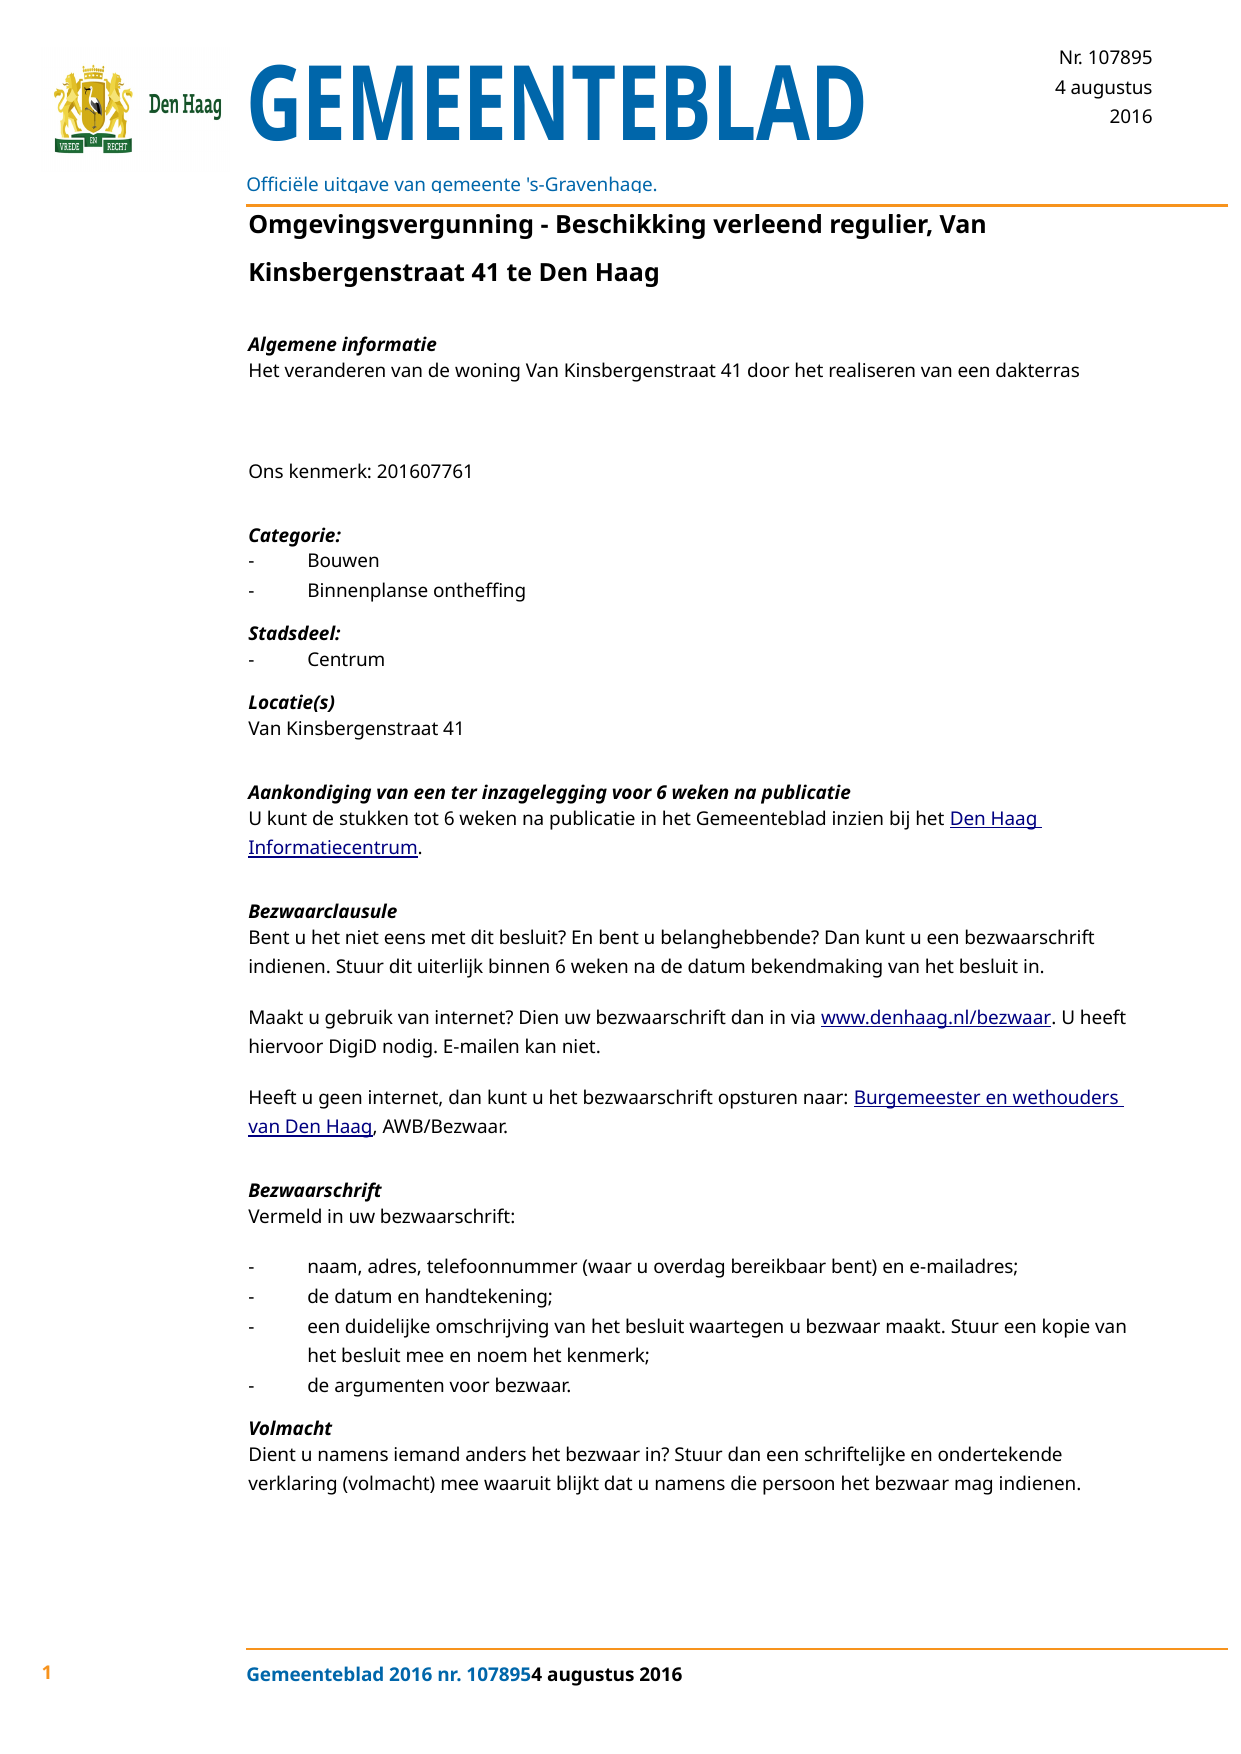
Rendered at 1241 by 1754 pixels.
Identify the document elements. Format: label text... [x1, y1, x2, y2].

text U kunt de stukken tot 6 weken na publicatie in het Gemeenteblad inzien bij het Den Haag Informatiecentrum. [248, 805, 1152, 860]
text Maakt u gebruik van internet? Dien uw bezwaarschrift dan in via www.denhaag.nl/bezwaar. U heeft hiervoor DigiD nodig. E-mailen kan niet. [248, 1004, 1152, 1059]
text Dient u namens iemand anders het bezwaar in? Stuur dan een schriftelijke en ondertekende verklaring (volmacht) mee waaruit blijkt dat u namens die persoon het bezwaar mag indienen. [248, 1441, 1152, 1496]
text Categorie: [248, 522, 1152, 548]
text Volmacht [248, 1415, 1152, 1441]
text Omgevingsvergunning - Beschikking verleend regulier, Van Kinsbergenstraat 41 te Den Haag [248, 207, 1152, 288]
picture [41, 47, 231, 172]
text Bent u het niet eens met dit besluit? En bent u belanghebbende? Dan kunt u een bezwaarschrift indienen. Stuur dit uiterlijk binnen 6 weken na de datum bekendmaking van het besluit in. [248, 924, 1152, 979]
list Centrum [248, 646, 1152, 672]
text Van Kinsbergenstraat 41 [248, 715, 1152, 741]
text Algemene informatie [248, 331, 1152, 357]
text Locatie(s) [248, 689, 1152, 715]
list Binnenplanse ontheffing [248, 577, 1152, 603]
text Heeft u geen internet, dan kunt u het bezwaarschrift opsturen naar: Burgemeester en wethouders van Den Haag, AWB/Bezwaar. [248, 1084, 1152, 1139]
text Bezwaarschrift [248, 1177, 1152, 1203]
text Stadsdeel: [248, 620, 1152, 646]
text Het veranderen van de woning Van Kinsbergenstraat 41 door het realiseren van een dakterras [248, 357, 1152, 383]
text Bezwaarclausule [248, 898, 1152, 924]
list Bouwen [248, 548, 1152, 573]
list de datum en handtekening; [248, 1283, 1152, 1309]
text Vermeld in uw bezwaarschrift: [248, 1203, 1152, 1229]
list een duidelijke omschrijving van het besluit waartegen u bezwaar maakt. Stuur een kopie van het besluit mee en noem het kenmerk; [248, 1313, 1152, 1368]
list naam, adres, telefoonnummer (waar u overdag bereikbaar bent) en e-mailadres; [248, 1254, 1152, 1279]
text Aankondiging van een ter inzagelegging voor 6 weken na publicatie [248, 779, 1152, 805]
list de argumenten voor bezwaar. [248, 1372, 1152, 1398]
text Ons kenmerk: 201607761 [248, 458, 1152, 484]
